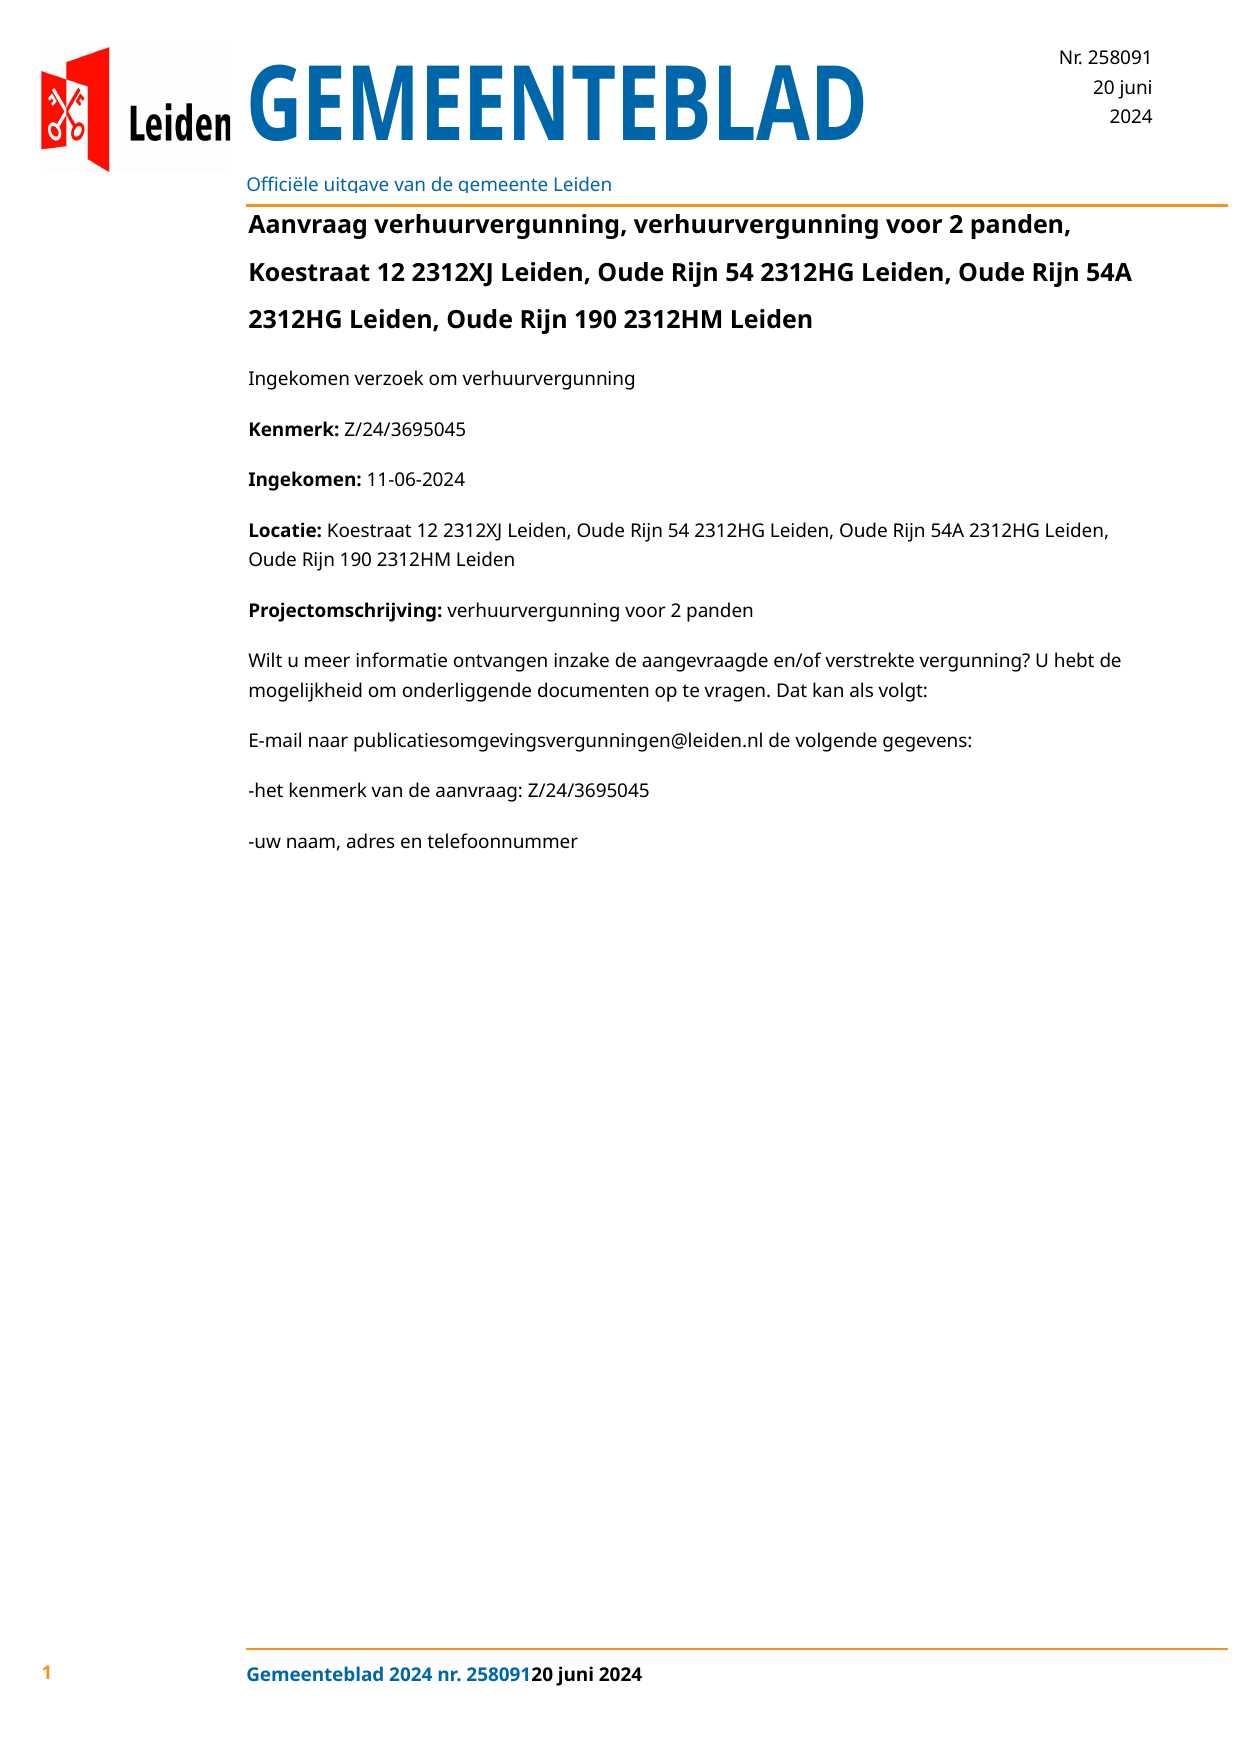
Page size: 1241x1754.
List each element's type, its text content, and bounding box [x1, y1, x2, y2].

text E-mail naar publicatiesomgevingsvergunningen@leiden.nl de volgende gegevens: [248, 727, 1152, 753]
text Ingekomen verzoek om verhuurvergunning [248, 366, 1152, 391]
text -het kenmerk van de aanvraag: Z/24/3695045 [248, 778, 1152, 803]
text -uw naam, adres en telefoonnummer [248, 828, 1152, 854]
text Ingekomen: 11-06-2024 [248, 466, 1152, 492]
text Wilt u meer informatie ontvangen inzake de aangevraagde en/of verstrekte vergunning? U hebt de mogelijkheid om onderliggende documenten op te vragen. Dat kan als volgt: [248, 647, 1152, 702]
text Kenmerk: Z/24/3695045 [248, 416, 1152, 442]
text Aanvraag verhuurvergunning, verhuurvergunning voor 2 panden, Koestraat 12 2312XJ Leiden, Oude Rijn 54 2312HG Leiden, Oude Rijn 54A 2312HG Leiden, Oude Rijn 190 2312HM Leiden [248, 207, 1152, 336]
text Locatie: Koestraat 12 2312XJ Leiden, Oude Rijn 54 2312HG Leiden, Oude Rijn 54A 2312HG Leiden, Oude Rijn 190 2312HM Leiden [248, 517, 1152, 572]
text Projectomschrijving: verhuurvergunning voor 2 panden [248, 597, 1152, 622]
picture [41, 47, 231, 172]
